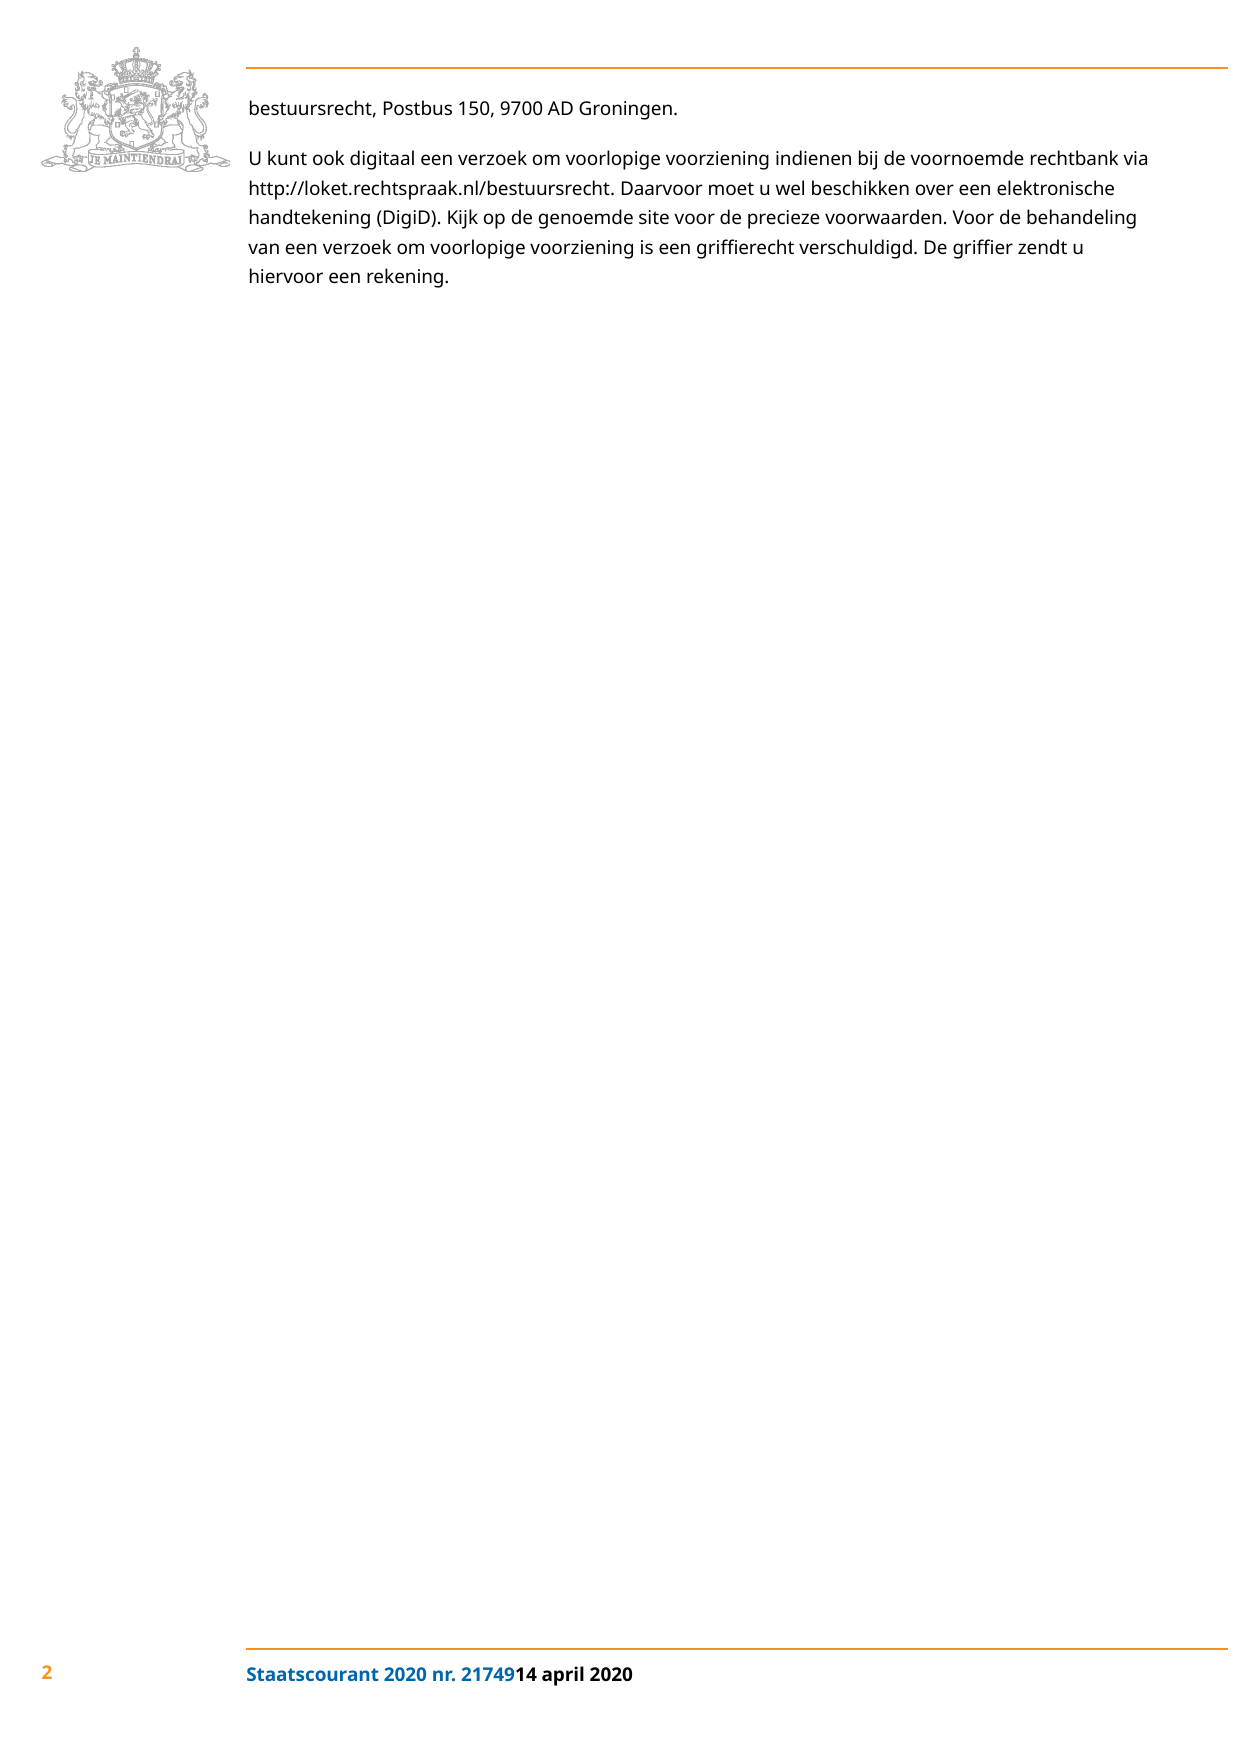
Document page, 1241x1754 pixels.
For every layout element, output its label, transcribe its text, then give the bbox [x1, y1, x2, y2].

text U kunt ook digitaal een verzoek om voorlopige voorziening indienen bij de voornoemde rechtbank via http://loket.rechtspraak.nl/bestuursrecht. Daarvoor moet u wel beschikken over een elektronische handtekening (DigiD). Kijk op de genoemde site voor de precieze voorwaarden. Voor de behandeling van een verzoek om voorlopige voorziening is een griffierecht verschuldigd. De griffier zendt u hiervoor een rekening. [248, 145, 1152, 289]
text bestuursrecht, Postbus 150, 9700 AD Groningen. [248, 95, 1152, 121]
picture [41, 47, 231, 172]
